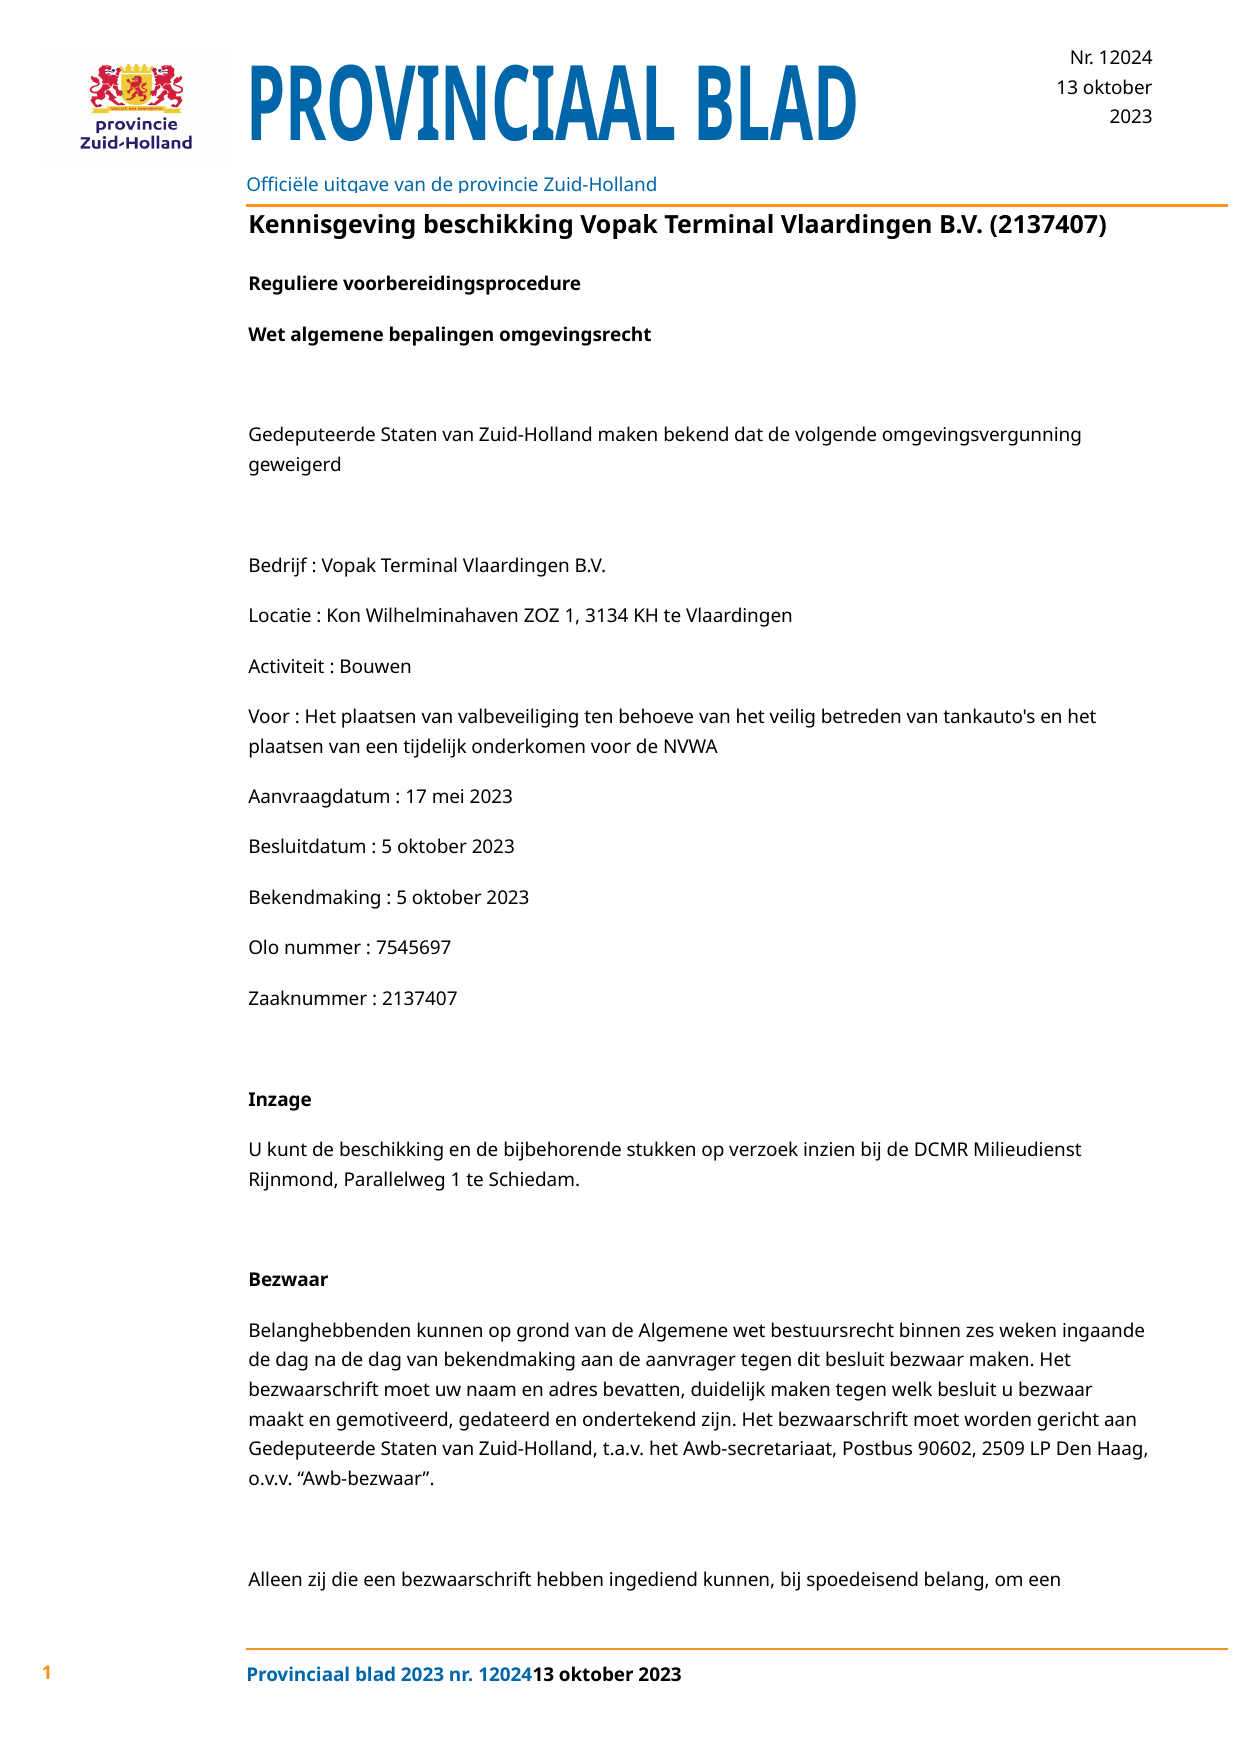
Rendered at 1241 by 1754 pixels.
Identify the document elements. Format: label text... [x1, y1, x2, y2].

text Alleen zij die een bezwaarschrift hebben ingediend kunnen, bij spoedeisend belang, om een [248, 1566, 1152, 1591]
text Gedeputeerde Staten van Zuid-Holland maken bekend dat de volgende omgevingsvergunning geweigerd [248, 422, 1152, 477]
text Aanvraagdatum : 17 mei 2023 [248, 783, 1152, 809]
text Reguliere voorbereidingsprocedure [248, 270, 1152, 296]
text Bekendmaking : 5 oktober 2023 [248, 884, 1152, 910]
text Besluitdatum : 5 oktober 2023 [248, 834, 1152, 859]
text Locatie : Kon Wilhelminahaven ZOZ 1, 3134 KH te Vlaardingen [248, 602, 1152, 628]
text Kennisgeving beschikking Vopak Terminal Vlaardingen B.V. (2137407) [248, 207, 1152, 241]
text Zaaknummer : 2137407 [248, 985, 1152, 1011]
text Activiteit : Bouwen [248, 653, 1152, 678]
text U kunt de beschikking en de bijbehorende stukken op verzoek inzien bij de DCMR Milieudienst Rijnmond, Parallelweg 1 te Schiedam. [248, 1136, 1152, 1191]
text Bezwaar [248, 1267, 1152, 1292]
text Wet algemene bepalingen omgevingsrecht [248, 321, 1152, 346]
text Belanghebbenden kunnen op grond van de Algemene wet bestuursrecht binnen zes weken ingaande de dag na de dag van bekendmaking aan de aanvrager tegen dit besluit bezwaar maken. Het bezwaarschrift moet uw naam en adres bevatten, duidelijk maken tegen welk besluit u bezwaar maakt en gemotiveerd, gedateerd en ondertekend zijn. Het bezwaarschrift moet worden gericht aan Gedeputeerde Staten van Zuid-Holland, t.a.v. het Awb-secretariaat, Postbus 90602, 2509 LP Den Haag, o.v.v. “Awb-bezwaar”. [248, 1317, 1152, 1491]
text Voor : Het plaatsen van valbeveiliging ten behoeve van het veilig betreden van tankauto's en het plaatsen van een tijdelijk onderkomen voor de NVWA [248, 703, 1152, 758]
text Inzage [248, 1086, 1152, 1111]
text Bedrijf : Vopak Terminal Vlaardingen B.V. [248, 552, 1152, 578]
text Olo nummer : 7545697 [248, 934, 1152, 960]
picture [41, 47, 231, 172]
